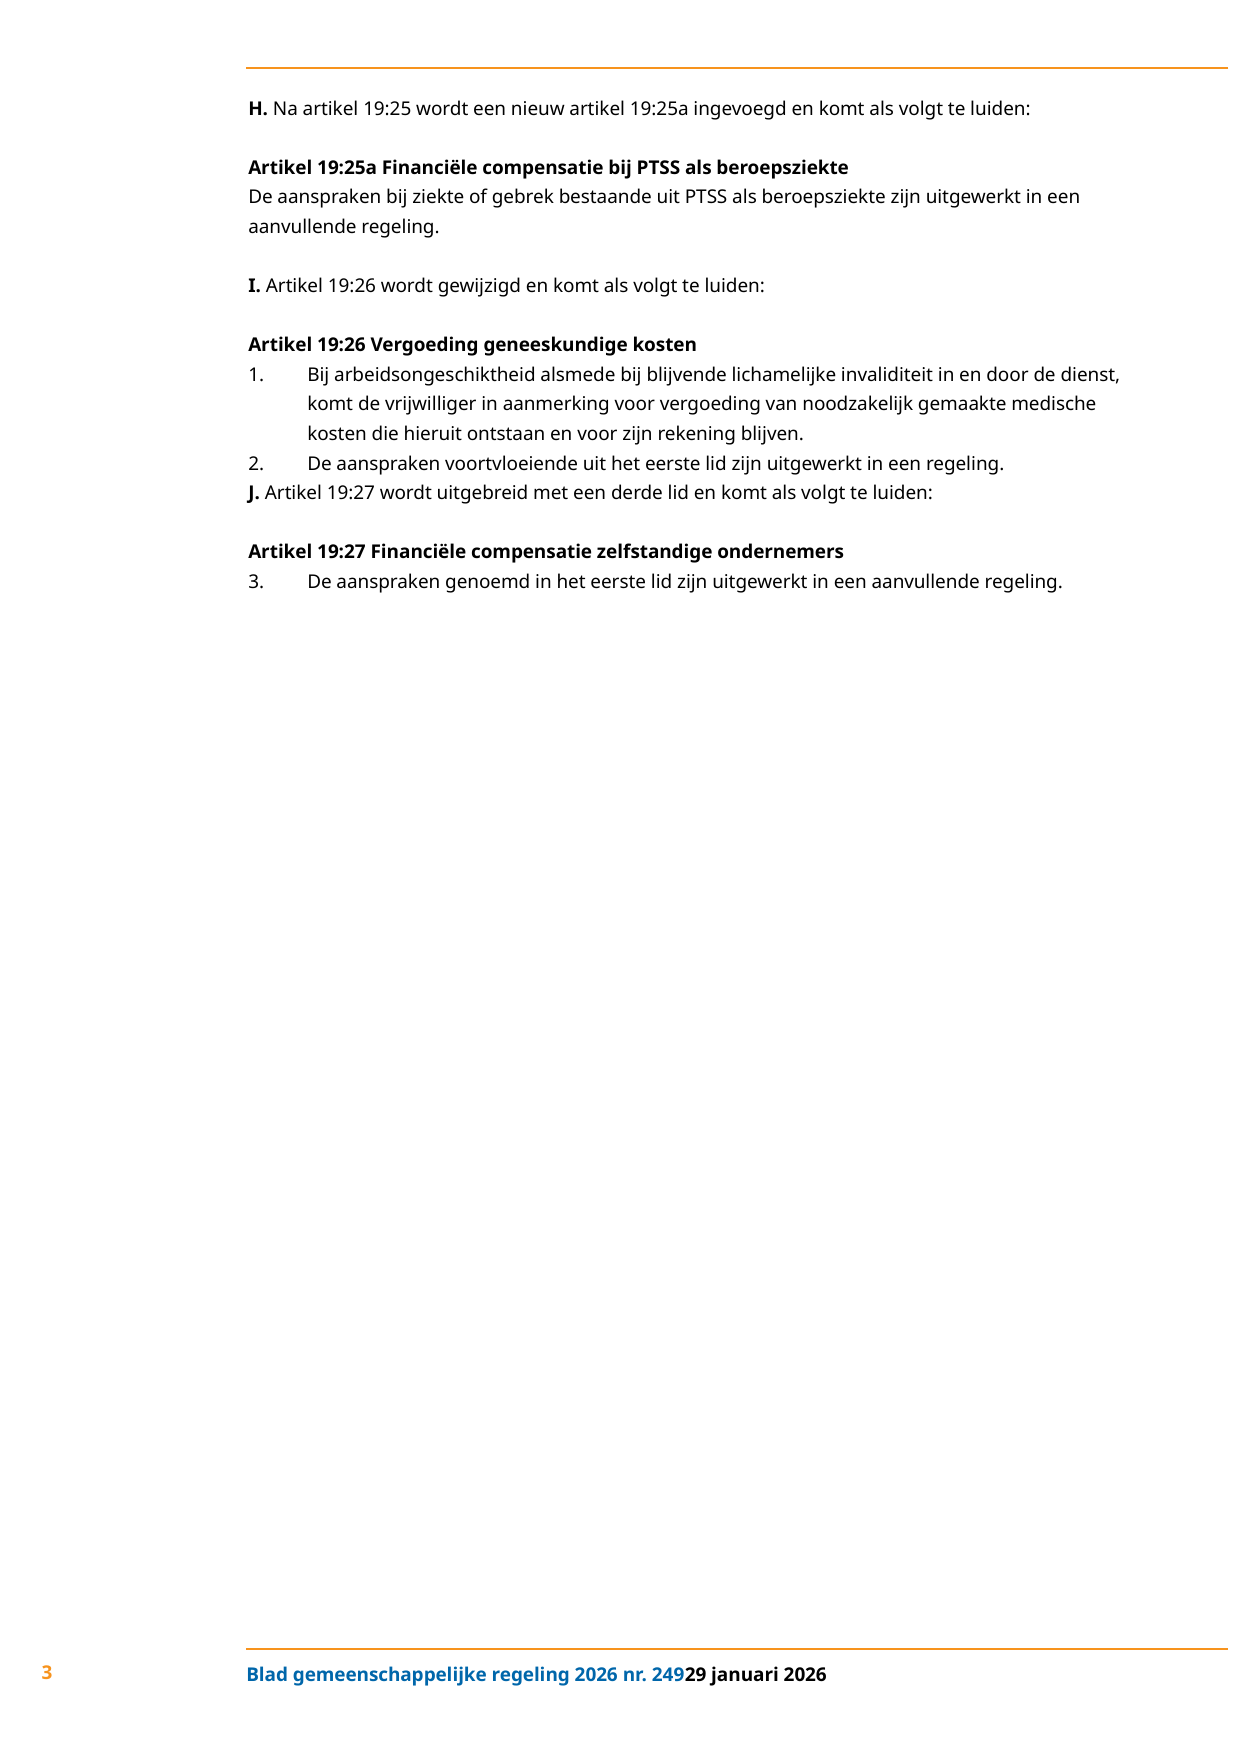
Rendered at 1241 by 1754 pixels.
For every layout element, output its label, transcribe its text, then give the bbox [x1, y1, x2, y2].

picture [41, 47, 231, 172]
list De aanspraken voortvloeiende uit het eerste lid zijn uitgewerkt in een regeling. [248, 450, 1152, 476]
text De aanspraken bij ziekte of gebrek bestaande uit PTSS als beroepsziekte zijn uitgewerkt in een aanvullende regeling. [248, 183, 1152, 239]
list Bij arbeidsongeschiktheid alsmede bij blijvende lichamelijke invaliditeit in en door de dienst, komt de vrijwilliger in aanmerking voor vergoeding van noodzakelijk gemaakte medische kosten die hieruit ontstaan en voor zijn rekening blijven. [248, 361, 1152, 446]
text Artikel 19:26 Vergoeding geneeskundige kosten [248, 331, 1152, 357]
text J. Artikel 19:27 wordt uitgebreid met een derde lid en komt als volgt te luiden: [248, 479, 1152, 505]
text Artikel 19:27 Financiële compensatie zelfstandige ondernemers [248, 538, 1152, 564]
text I. Artikel 19:26 wordt gewijzigd en komt als volgt te luiden: [248, 272, 1152, 298]
text Artikel 19:25a Financiële compensatie bij PTSS als beroepsziekte [248, 154, 1152, 180]
text H. Na artikel 19:25 wordt een nieuw artikel 19:25a ingevoegd en komt als volgt te luiden: [248, 95, 1152, 121]
list De aanspraken genoemd in het eerste lid zijn uitgewerkt in een aanvullende regeling. [248, 568, 1152, 594]
